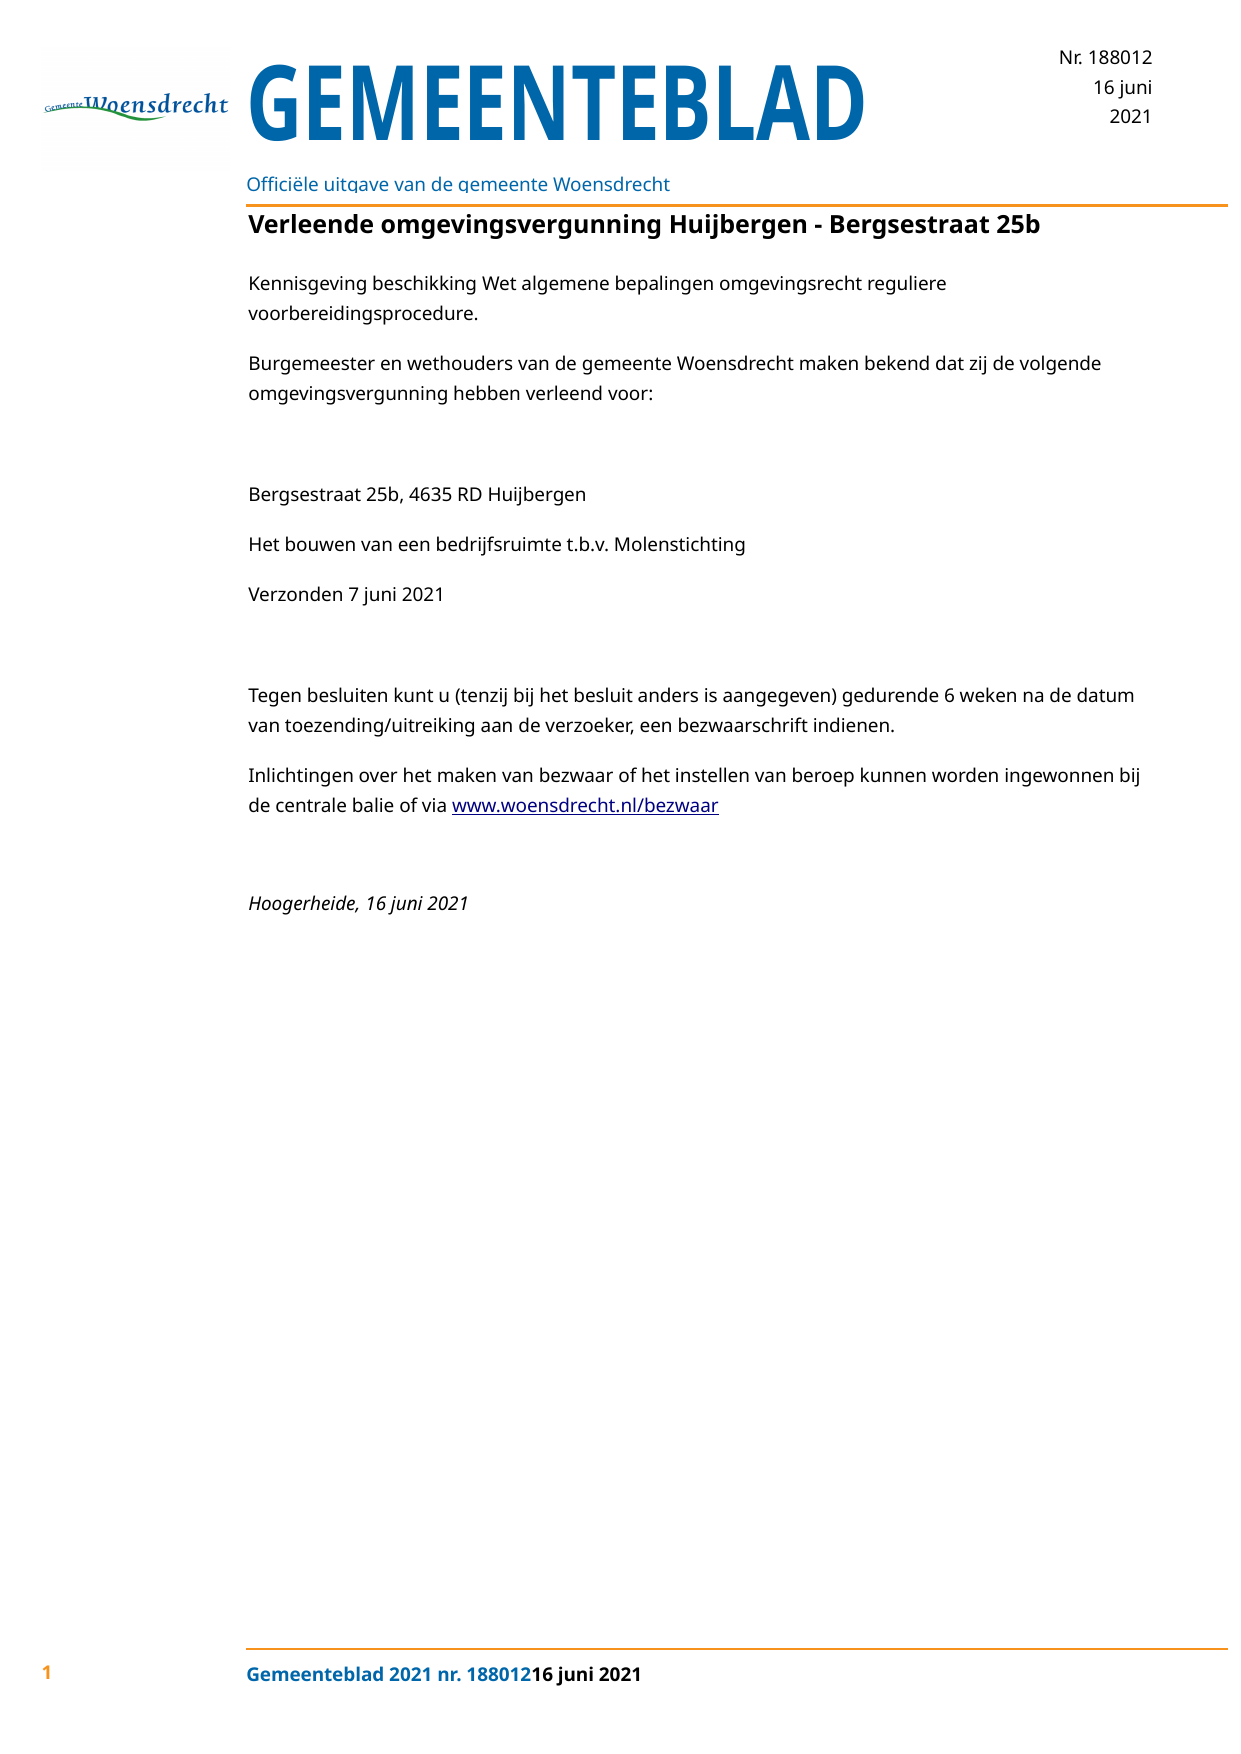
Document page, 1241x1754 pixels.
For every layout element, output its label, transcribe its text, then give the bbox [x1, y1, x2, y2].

text Verleende omgevingsvergunning Huijbergen - Bergsestraat 25b [248, 207, 1152, 241]
text Burgemeester en wethouders van de gemeente Woensdrecht maken bekend dat zij de volgende omgevingsvergunning hebben verleend voor: [248, 350, 1152, 406]
text Bergsestraat 25b, 4635 RD Huijbergen [248, 481, 1152, 506]
text Het bouwen van een bedrijfsruimte t.b.v. Molenstichting [248, 531, 1152, 557]
text Hoogerheide, 16 juni 2021 [248, 890, 1152, 916]
text Inlichtingen over het maken van bezwaar of het instellen van beroep kunnen worden ingewonnen bij de centrale balie of via www.woensdrecht.nl/bezwaar [248, 762, 1152, 818]
picture [41, 47, 231, 172]
text Verzonden 7 juni 2021 [248, 582, 1152, 607]
text Tegen besluiten kunt u (tenzij bij het besluit anders is aangegeven) gedurende 6 weken na de datum van toezending/uitreiking aan de verzoeker, een bezwaarschrift indienen. [248, 682, 1152, 738]
text Kennisgeving beschikking Wet algemene bepalingen omgevingsrecht reguliere voorbereidingsprocedure. [248, 270, 1152, 326]
